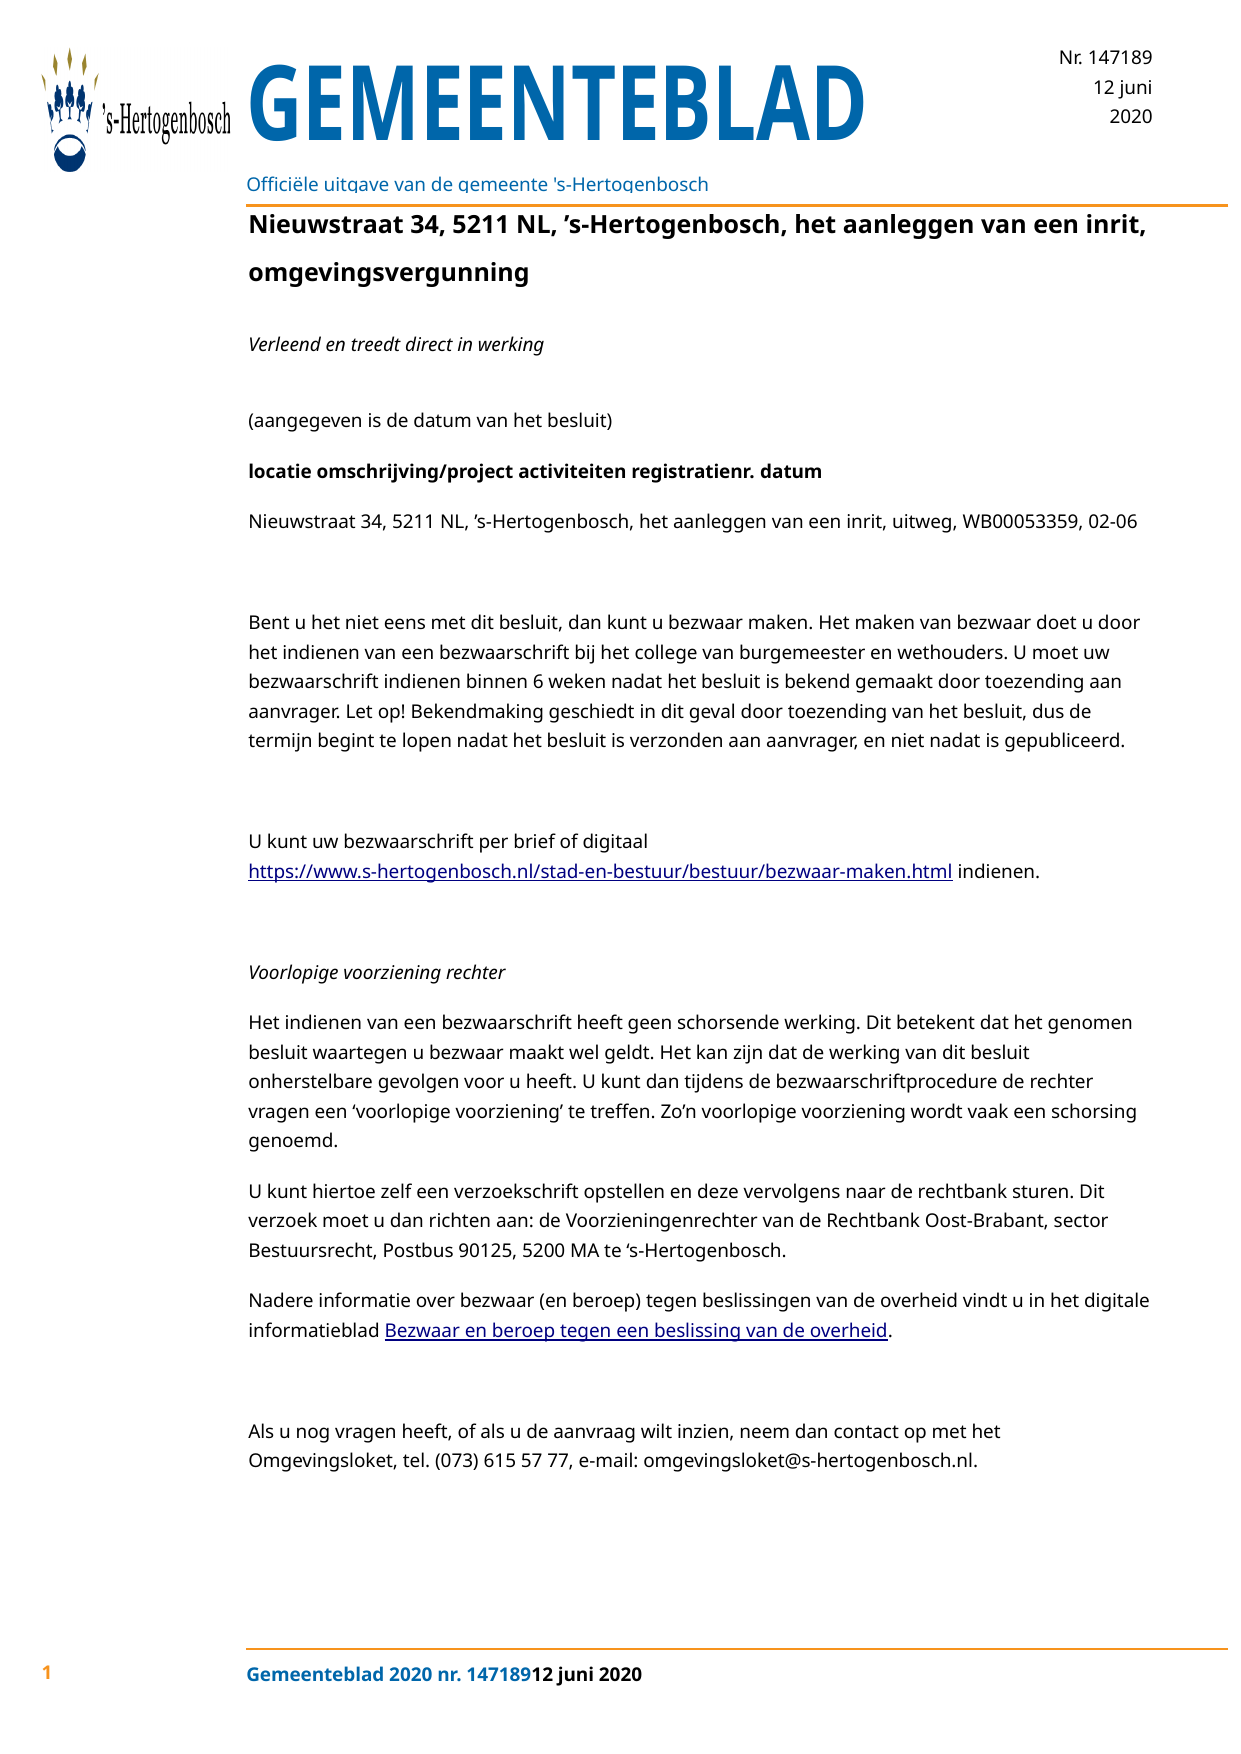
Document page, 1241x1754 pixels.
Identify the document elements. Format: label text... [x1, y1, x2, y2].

text Verleend en treedt direct in werking [248, 331, 1152, 357]
text Bent u het niet eens met dit besluit, dan kunt u bezwaar maken. Het maken van bezwaar doet u door het indienen van een bezwaarschrift bij het college van burgemeester en wethouders. U moet uw bezwaarschrift indienen binnen 6 weken nadat het besluit is bekend gemaakt door toezending aan aanvrager. Let op! Bekendmaking geschiedt in dit geval door toezending van het besluit, dus de termijn begint te lopen nadat het besluit is verzonden aan aanvrager, en niet nadat is gepubliceerd. [248, 609, 1152, 753]
text Voorlopige voorziening rechter [248, 959, 1152, 984]
text locatie omschrijving/project activiteiten registratienr. datum [248, 458, 1152, 484]
text Nieuwstraat 34, 5211 NL, ’s-Hertogenbosch, het aanleggen van een inrit, uitweg, WB00053359, 02-06 [248, 508, 1152, 534]
text (aangegeven is de datum van het besluit) [248, 408, 1152, 433]
text Het indienen van een bezwaarschrift heeft geen schorsende werking. Dit betekent dat het genomen besluit waartegen u bezwaar maakt wel geldt. Het kan zijn dat de werking van dit besluit onherstelbare gevolgen voor u heeft. U kunt dan tijdens de bezwaarschriftprocedure de rechter vragen een ‘voorlopige voorziening’ te treffen. Zo’n voorlopige voorziening wordt vaak een schorsing genoemd. [248, 1009, 1152, 1153]
text Als u nog vragen heeft, of als u de aanvraag wilt inzien, neem dan contact op met het Omgevingsloket, tel. (073) 615 57 77, e-mail: omgevingsloket@s-hertogenbosch.nl. [248, 1418, 1152, 1473]
picture [41, 47, 231, 172]
text Nadere informatie over bezwaar (en beroep) tegen beslissingen van de overheid vindt u in het digitale informatieblad Bezwaar en beroep tegen een beslissing van de overheid. [248, 1288, 1152, 1343]
text Nieuwstraat 34, 5211 NL, ’s-Hertogenbosch, het aanleggen van een inrit, omgevingsvergunning [248, 207, 1152, 288]
text U kunt uw bezwaarschrift per brief of digitaal https://www.s-hertogenbosch.nl/stad-en-bestuur/bestuur/bezwaar-maken.html indienen. [248, 828, 1152, 884]
text U kunt hiertoe zelf een verzoekschrift opstellen en deze vervolgens naar de rechtbank sturen. Dit verzoek moet u dan richten aan: de Voorzieningenrechter van de Rechtbank Oost-Brabant, sector Bestuursrecht, Postbus 90125, 5200 MA te ‘s-Hertogenbosch. [248, 1178, 1152, 1263]
